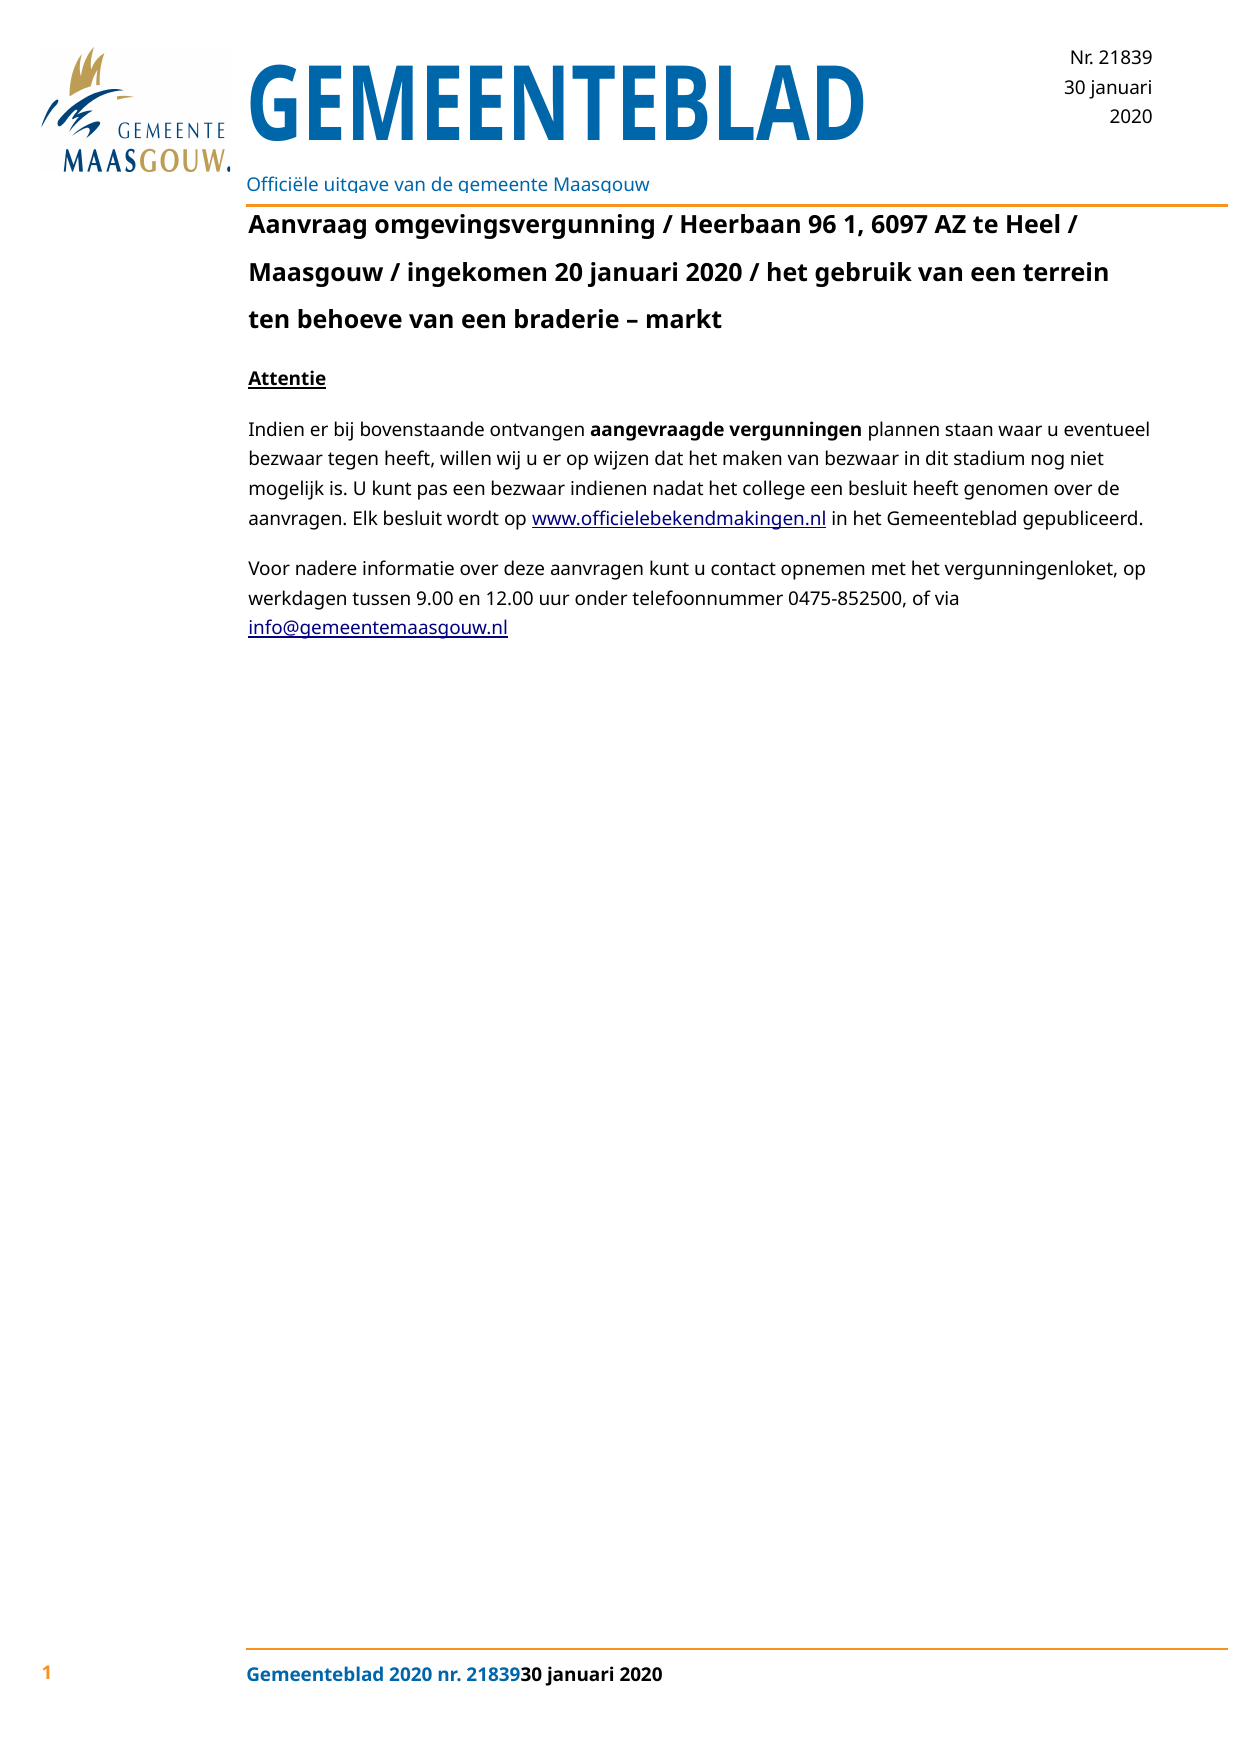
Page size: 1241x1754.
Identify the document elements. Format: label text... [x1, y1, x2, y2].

text Voor nadere informatie over deze aanvragen kunt u contact opnemen met het vergunningenloket, op werkdagen tussen 9.00 en 12.00 uur onder telefoonnummer 0475-852500, of via info@gemeentemaasgouw.nl [248, 555, 1152, 640]
text Indien er bij bovenstaande ontvangen aangevraagde vergunningen plannen staan waar u eventueel bezwaar tegen heeft, willen wij u er op wijzen dat het maken van bezwaar in dit stadium nog niet mogelijk is. U kunt pas een bezwaar indienen nadat het college een besluit heeft genomen over de aanvragen. Elk besluit wordt op www.officielebekendmakingen.nl in het Gemeenteblad gepubliceerd. [248, 416, 1152, 530]
picture [41, 47, 231, 172]
text Attentie [248, 366, 1152, 391]
text Aanvraag omgevingsvergunning / Heerbaan 96 1, 6097 AZ te Heel / Maasgouw / ingekomen 20 januari 2020 / het gebruik van een terrein ten behoeve van een braderie – markt [248, 207, 1152, 336]
